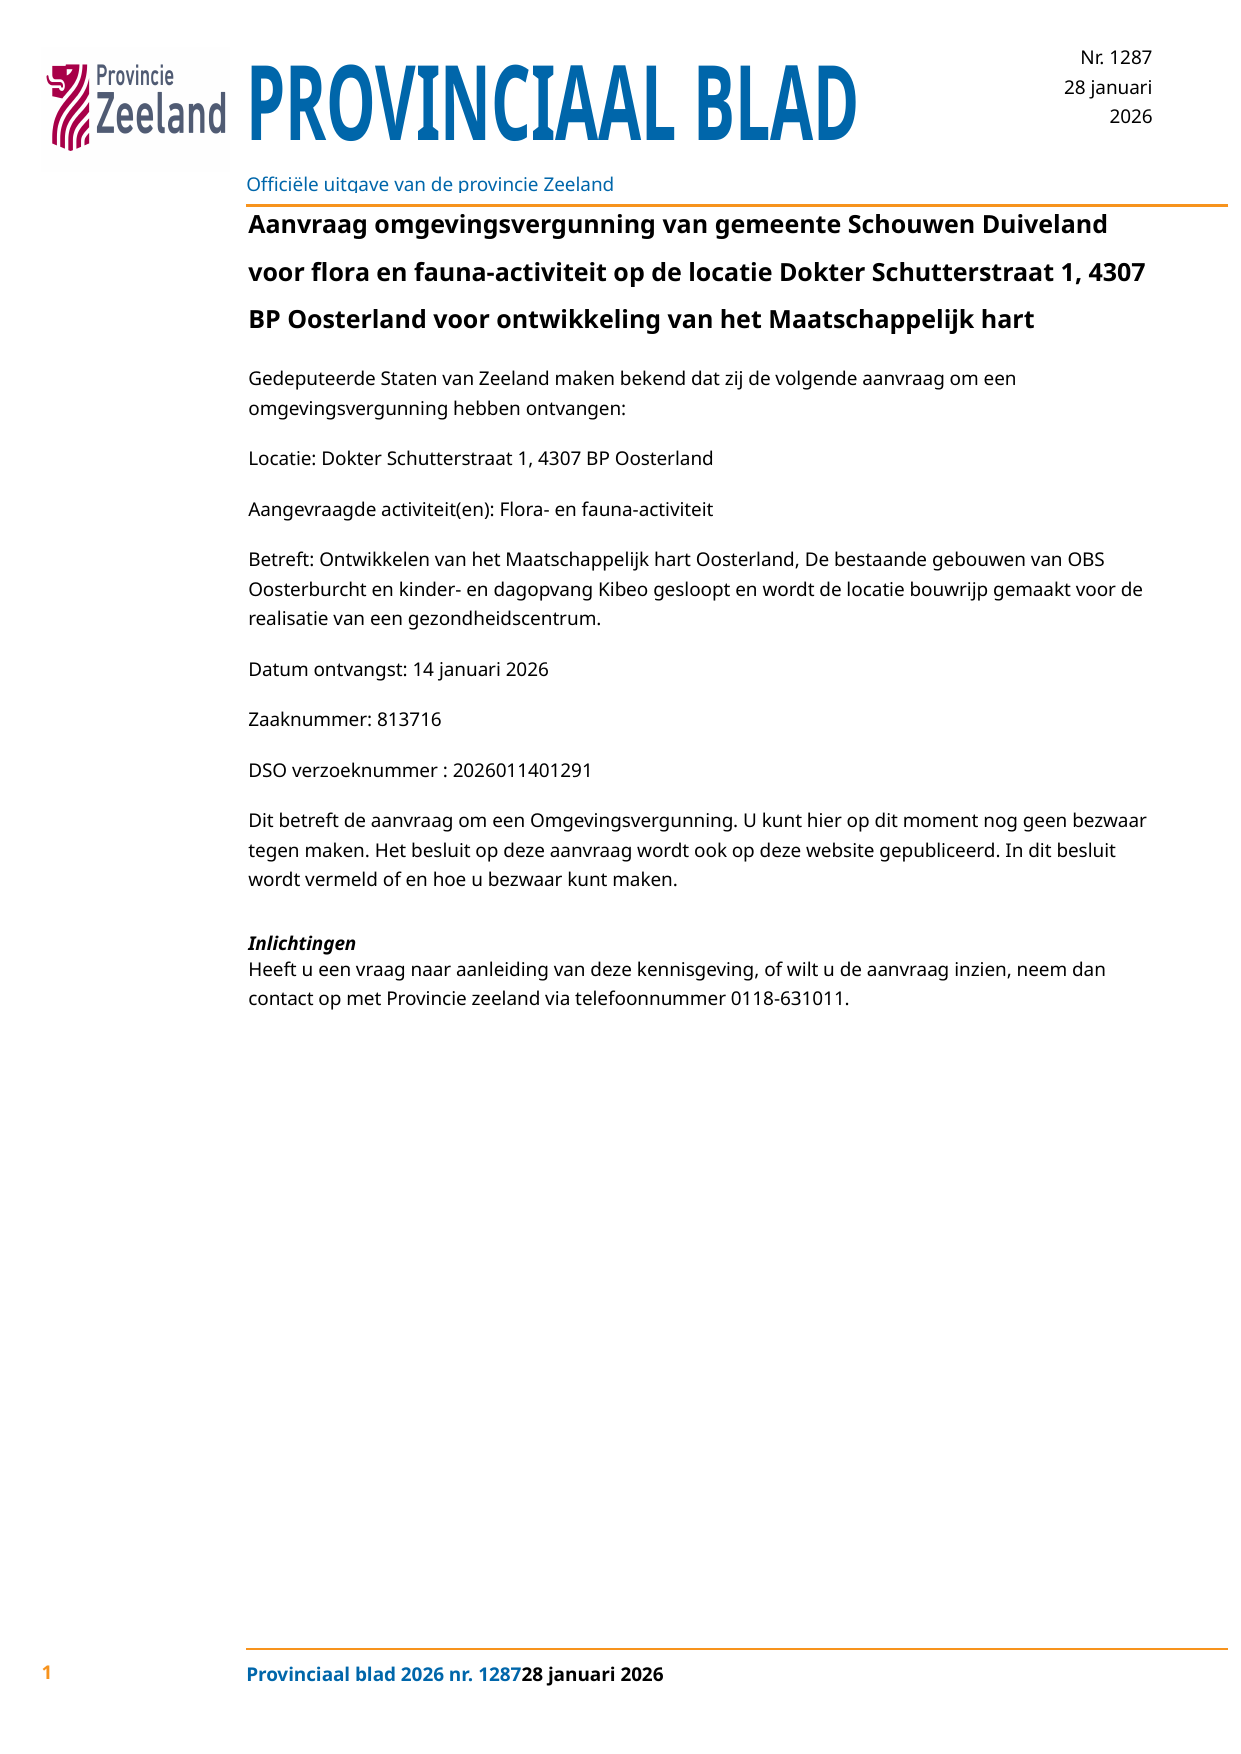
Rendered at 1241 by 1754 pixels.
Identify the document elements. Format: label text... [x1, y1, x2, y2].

text Betreft: Ontwikkelen van het Maatschappelijk hart Oosterland, De bestaande gebouwen van OBS Oosterburcht en kinder- en dagopvang Kibeo gesloopt en wordt de locatie bouwrijp gemaakt voor de realisatie van een gezondheidscentrum. [248, 546, 1152, 631]
text Zaaknummer: 813716 [248, 706, 1152, 732]
text Aanvraag omgevingsvergunning van gemeente Schouwen Duiveland voor flora en fauna-activiteit op de locatie Dokter Schutterstraat 1, 4307 BP Oosterland voor ontwikkeling van het Maatschappelijk hart [248, 207, 1152, 336]
text Heeft u een vraag naar aanleiding van deze kennisgeving, of wilt u de aanvraag inzien, neem dan contact op met Provincie zeeland via telefoonnummer 0118-631011. [248, 956, 1152, 1011]
text Datum ontvangst: 14 januari 2026 [248, 656, 1152, 682]
text Dit betreft de aanvraag om een Omgevingsvergunning. U kunt hier op dit moment nog geen bezwaar tegen maken. Het besluit op deze aanvraag wordt ook op deze website gepubliceerd. In dit besluit wordt vermeld of en hoe u bezwaar kunt maken. [248, 807, 1152, 892]
picture [41, 47, 231, 172]
text Inlichtingen [248, 930, 1152, 956]
text Gedeputeerde Staten van Zeeland maken bekend dat zij de volgende aanvraag om een omgevingsvergunning hebben ontvangen: [248, 366, 1152, 421]
text Locatie: Dokter Schutterstraat 1, 4307 BP Oosterland [248, 446, 1152, 471]
text Aangevraagde activiteit(en): Flora- en fauna-activiteit [248, 496, 1152, 522]
text DSO verzoeknummer : 2026011401291 [248, 757, 1152, 782]
